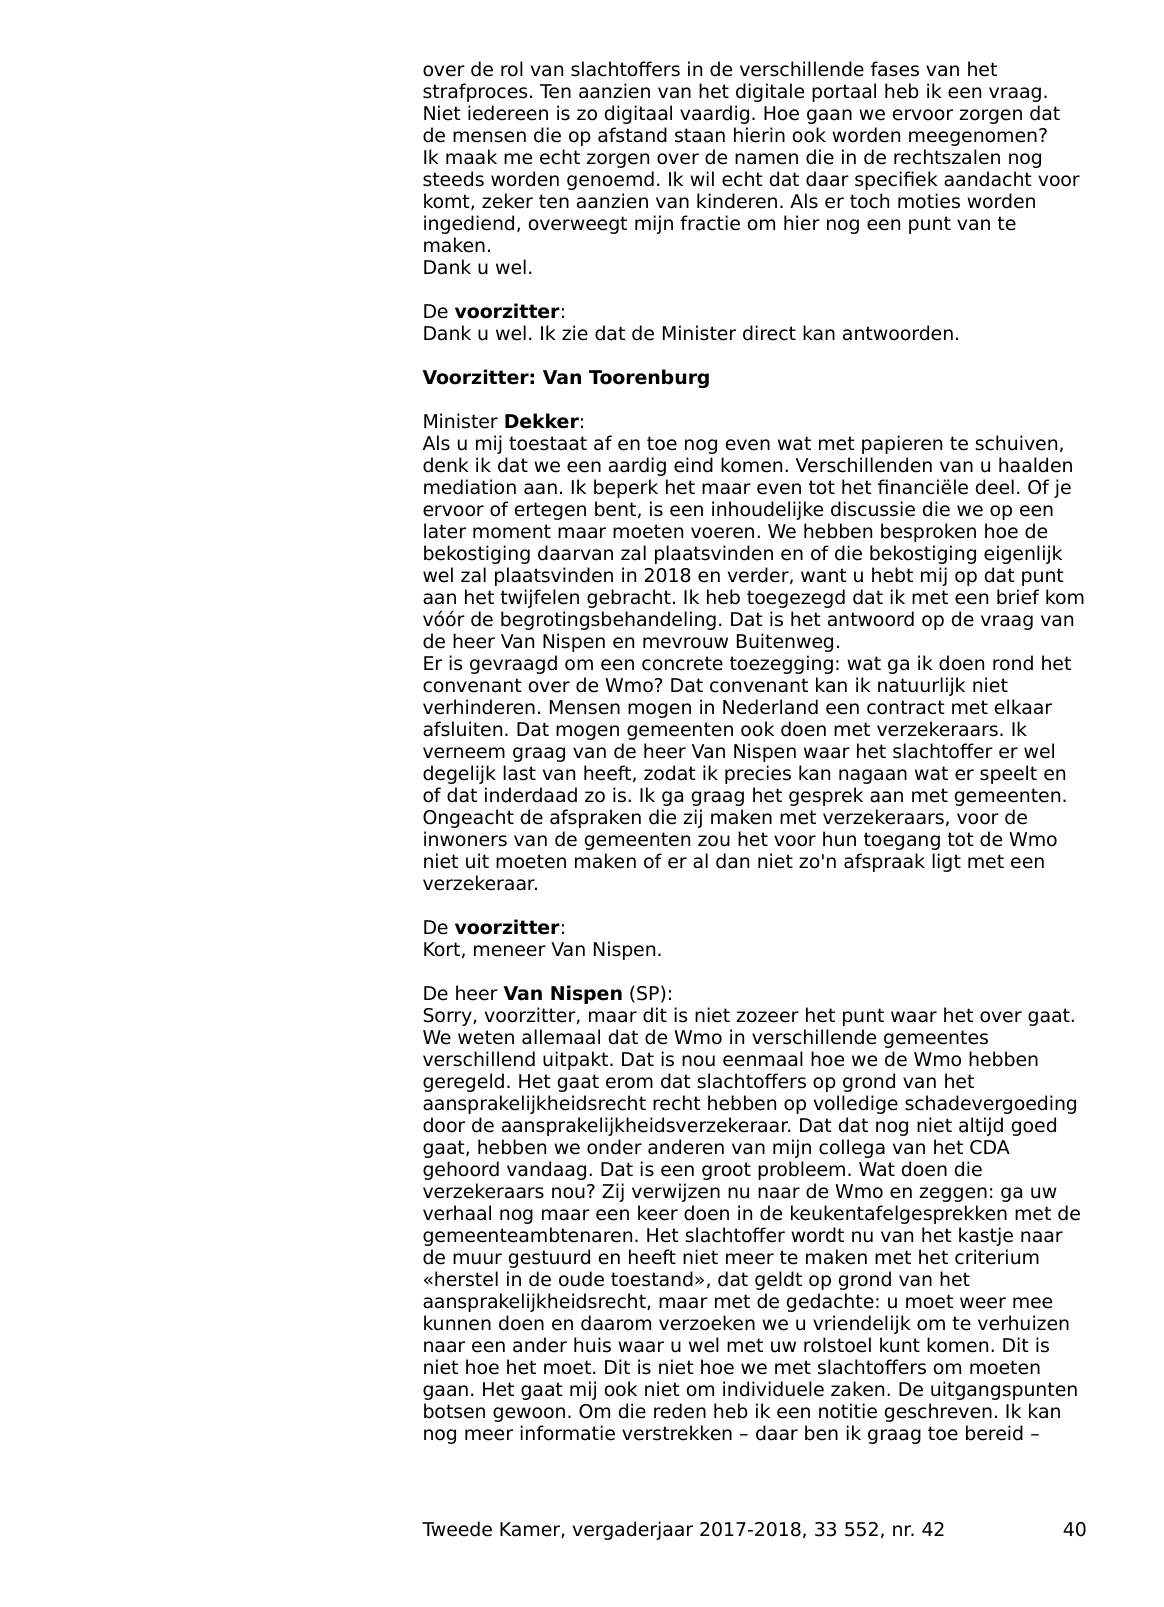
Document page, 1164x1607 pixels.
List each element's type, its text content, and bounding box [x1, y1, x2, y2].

text Dank u wel. Ik zie dat de Minister direct kan antwoorden. [422, 323, 1087, 345]
text Ik maak me echt zorgen over de namen die in de rechtszalen nog steeds worden genoemd. Ik wil echt dat daar specifiek aandacht voor komt, zeker ten aanzien van kinderen. Als er toch moties worden ingediend, overweegt mijn fractie om hier nog een punt van te maken. [422, 147, 1087, 257]
text Als u mij toestaat af en toe nog even wat met papieren te schuiven, denk ik dat we een aardig eind komen. Verschillenden van u haalden mediation aan. Ik beperk het maar even tot het financiële deel. Of je ervoor of ertegen bent, is een inhoudelijke discussie die we op een later moment maar moeten voeren. We hebben besproken hoe de bekostiging daarvan zal plaatsvinden en of die bekostiging eigenlijk wel zal plaatsvinden in 2018 en verder, want u hebt mij op dat punt aan het twijfelen gebracht. Ik heb toegezegd dat ik met een brief kom vóór de begrotingsbehandeling. Dat is het antwoord op de vraag van de heer Van Nispen en mevrouw Buitenweg. [422, 433, 1087, 653]
text Dank u wel. [422, 257, 1087, 279]
text De voorzitter: [422, 301, 1087, 323]
text De voorzitter: [422, 917, 1087, 939]
text Sorry, voorzitter, maar dit is niet zozeer het punt waar het over gaat. We weten allemaal dat de Wmo in verschillende gemeentes verschillend uitpakt. Dat is nou eenmaal hoe we de Wmo hebben geregeld. Het gaat erom dat slachtoffers op grond van het aansprakelijkheidsrecht recht hebben op volledige schadevergoeding door de aansprakelijkheidsverzekeraar. Dat dat nog niet altijd goed gaat, hebben we onder anderen van mijn collega van het CDA gehoord vandaag. Dat is een groot probleem. Wat doen die verzekeraars nou? Zij verwijzen nu naar de Wmo en zeggen: ga uw verhaal nog maar een keer doen in de keukentafelgesprekken met de gemeenteambtenaren. Het slachtoffer wordt nu van het kastje naar de muur gestuurd en heeft niet meer te maken met het criterium «herstel in de oude toestand», dat geldt op grond van het aansprakelijkheidsrecht, maar met de gedachte: u moet weer mee kunnen doen en daarom verzoeken we u vriendelijk om te verhuizen naar een ander huis waar u wel met uw rolstoel kunt komen. Dit is niet hoe het moet. Dit is niet hoe we met slachtoffers om moeten gaan. Het gaat mij ook niet om individuele zaken. De uitgangspunten botsen gewoon. Om die reden heb ik een notitie geschreven. Ik kan nog meer informatie verstrekken – daar ben ik graag toe bereid – [422, 1005, 1087, 1445]
text over de rol van slachtoffers in de verschillende fases van het strafproces. Ten aanzien van het digitale portaal heb ik een vraag. Niet iedereen is zo digitaal vaardig. Hoe gaan we ervoor zorgen dat de mensen die op afstand staan hierin ook worden meegenomen? [422, 59, 1087, 147]
text De heer Van Nispen (SP): [422, 983, 1087, 1005]
text Kort, meneer Van Nispen. [422, 939, 1087, 961]
subtitle Voorzitter: Van Toorenburg [422, 367, 1087, 389]
text Er is gevraagd om een concrete toezegging: wat ga ik doen rond het convenant over de Wmo? Dat convenant kan ik natuurlijk niet verhinderen. Mensen mogen in Nederland een contract met elkaar afsluiten. Dat mogen gemeenten ook doen met verzekeraars. Ik verneem graag van de heer Van Nispen waar het slachtoffer er wel degelijk last van heeft, zodat ik precies kan nagaan wat er speelt en of dat inderdaad zo is. Ik ga graag het gesprek aan met gemeenten. Ongeacht de afspraken die zij maken met verzekeraars, voor de inwoners van de gemeenten zou het voor hun toegang tot de Wmo niet uit moeten maken of er al dan niet zo'n afspraak ligt met een verzekeraar. [422, 653, 1087, 895]
text Minister Dekker: [422, 411, 1087, 433]
